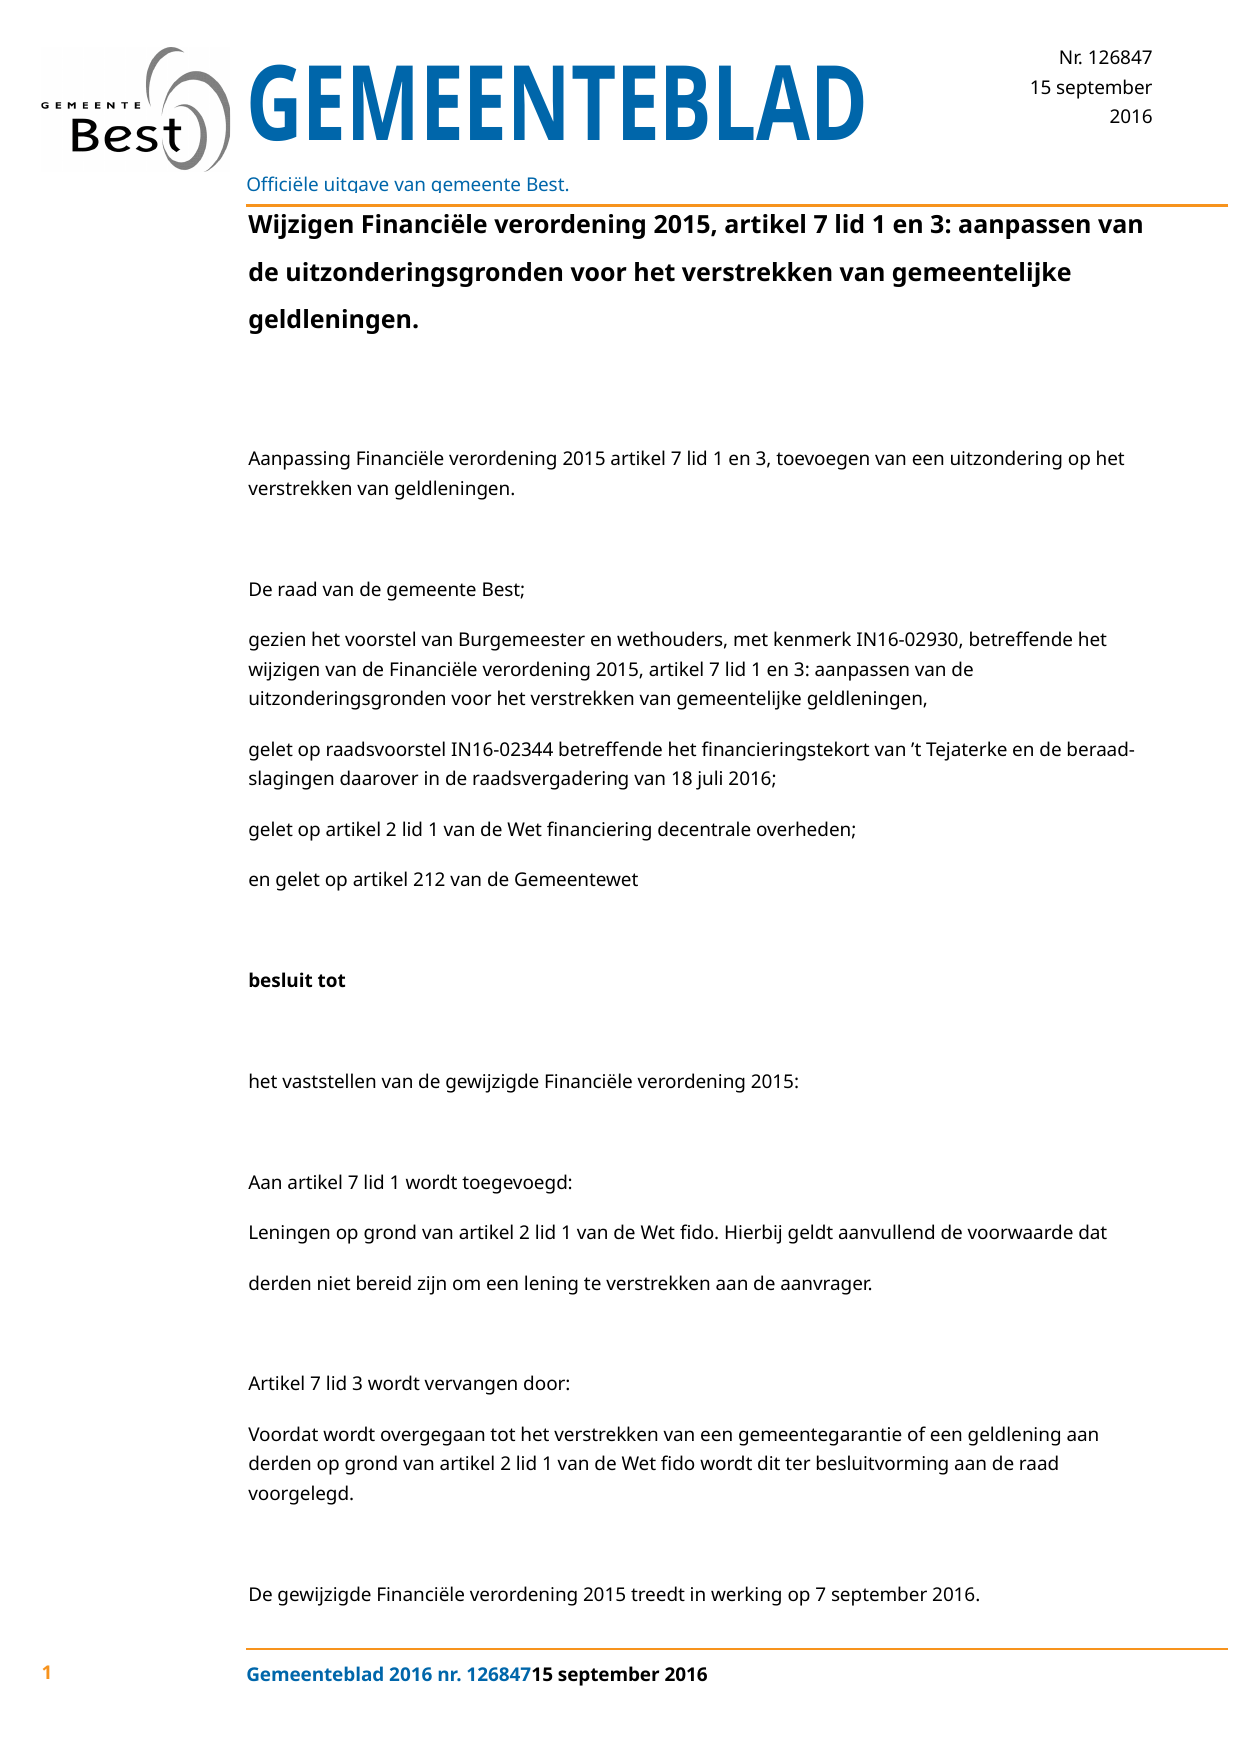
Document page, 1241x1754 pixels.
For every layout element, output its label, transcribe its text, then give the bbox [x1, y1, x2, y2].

text Artikel 7 lid 3 wordt vervangen door: [248, 1371, 1152, 1396]
text Aanpassing Financiële verordening 2015 artikel 7 lid 1 en 3, toevoegen van een uitzondering op het verstrekken van geldleningen. [248, 446, 1152, 501]
text derden niet bereid zijn om een lening te verstrekken aan de aanvrager. [248, 1270, 1152, 1295]
text besluit tot [248, 967, 1152, 993]
text Leningen op grond van artikel 2 lid 1 van de Wet fido. Hierbij geldt aanvullend de voorwaarde dat [248, 1219, 1152, 1245]
picture [41, 47, 231, 172]
text De gewijzigde Financiële verordening 2015 treedt in werking op 7 september 2016. [248, 1581, 1152, 1607]
text De raad van de gemeente Best; [248, 576, 1152, 602]
text Aan artikel 7 lid 1 wordt toegevoegd: [248, 1169, 1152, 1194]
text Voordat wordt overgegaan tot het verstrekken van een gemeentegarantie of een geldlening aan derden op grond van artikel 2 lid 1 van de Wet fido wordt dit ter besluitvorming aan de raad voorgelegd. [248, 1421, 1152, 1506]
text gezien het voorstel van Burgemeester en wethouders, met kenmerk IN16-02930, betreffende het wijzigen van de Financiële verordening 2015, artikel 7 lid 1 en 3: aanpassen van de uitzonderingsgronden voor het verstrekken van gemeentelijke geldleningen, [248, 626, 1152, 711]
text Wijzigen Financiële verordening 2015, artikel 7 lid 1 en 3: aanpassen van de uitzonderingsgronden voor het verstrekken van gemeentelijke geldleningen. [248, 207, 1152, 336]
text gelet op artikel 2 lid 1 van de Wet financiering decentrale overheden; [248, 816, 1152, 842]
text en gelet op artikel 212 van de Gemeentewet [248, 866, 1152, 892]
text het vaststellen van de gewijzigde Financiële verordening 2015: [248, 1068, 1152, 1094]
text gelet op raadsvoorstel IN16-02344 betreffende het financieringstekort van ’t Tejaterke en de beraad-slagingen daarover in de raadsvergadering van 18 juli 2016; [248, 736, 1152, 791]
